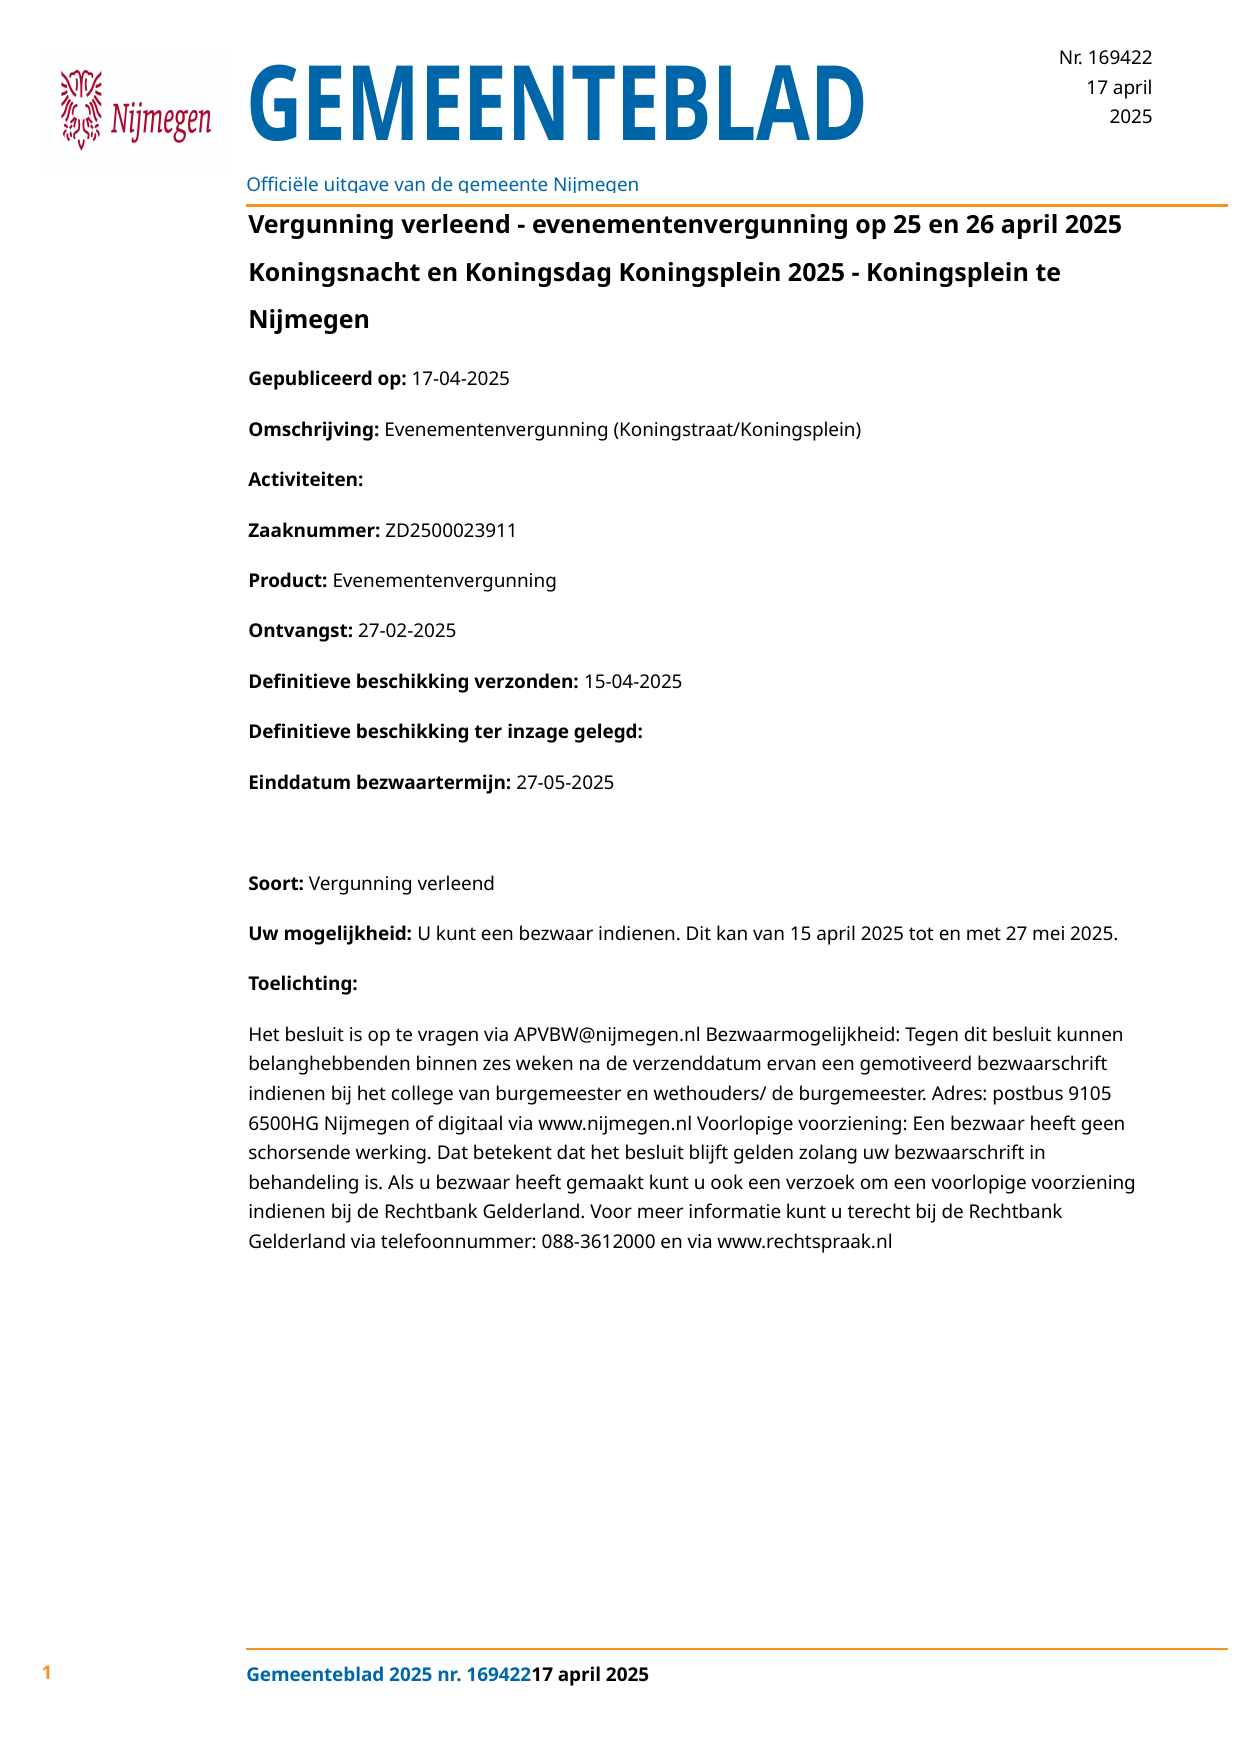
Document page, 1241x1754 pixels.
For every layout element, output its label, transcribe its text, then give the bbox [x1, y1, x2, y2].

text Vergunning verleend - evenementenvergunning op 25 en 26 april 2025 Koningsnacht en Koningsdag Koningsplein 2025 - Koningsplein te Nijmegen [248, 207, 1152, 336]
text Het besluit is op te vragen via APVBW@nijmegen.nl Bezwaarmogelijkheid: Tegen dit besluit kunnen belanghebbenden binnen zes weken na de verzenddatum ervan een gemotiveerd bezwaarschrift indienen bij het college van burgemeester en wethouders/ de burgemeester. Adres: postbus 9105 6500HG Nijmegen of digitaal via www.nijmegen.nl Voorlopige voorziening: Een bezwaar heeft geen schorsende werking. Dat betekent dat het besluit blijft gelden zolang uw bezwaarschrift in behandeling is. Als u bezwaar heeft gemaakt kunt u ook een verzoek om een voorlopige voorziening indienen bij de Rechtbank Gelderland. Voor meer informatie kunt u terecht bij de Rechtbank Gelderland via telefoonnummer: 088-3612000 en via www.rechtspraak.nl [248, 1021, 1152, 1254]
text Definitieve beschikking ter inzage gelegd: [248, 718, 1152, 744]
text Toelichting: [248, 971, 1152, 996]
text Zaaknummer: ZD2500023911 [248, 517, 1152, 542]
text Definitieve beschikking verzonden: 15-04-2025 [248, 668, 1152, 694]
text Product: Evenementenvergunning [248, 567, 1152, 593]
text Activiteiten: [248, 466, 1152, 492]
text Uw mogelijkheid: U kunt een bezwaar indienen. Dit kan van 15 april 2025 tot en met 27 mei 2025. [248, 920, 1152, 946]
text Einddatum bezwaartermijn: 27-05-2025 [248, 769, 1152, 794]
text Gepubliceerd op: 17-04-2025 [248, 366, 1152, 391]
text Ontvangst: 27-02-2025 [248, 618, 1152, 643]
picture [41, 47, 231, 172]
text Soort: Vergunning verleend [248, 870, 1152, 895]
text Omschrijving: Evenementenvergunning (Koningstraat/Koningsplein) [248, 416, 1152, 442]
